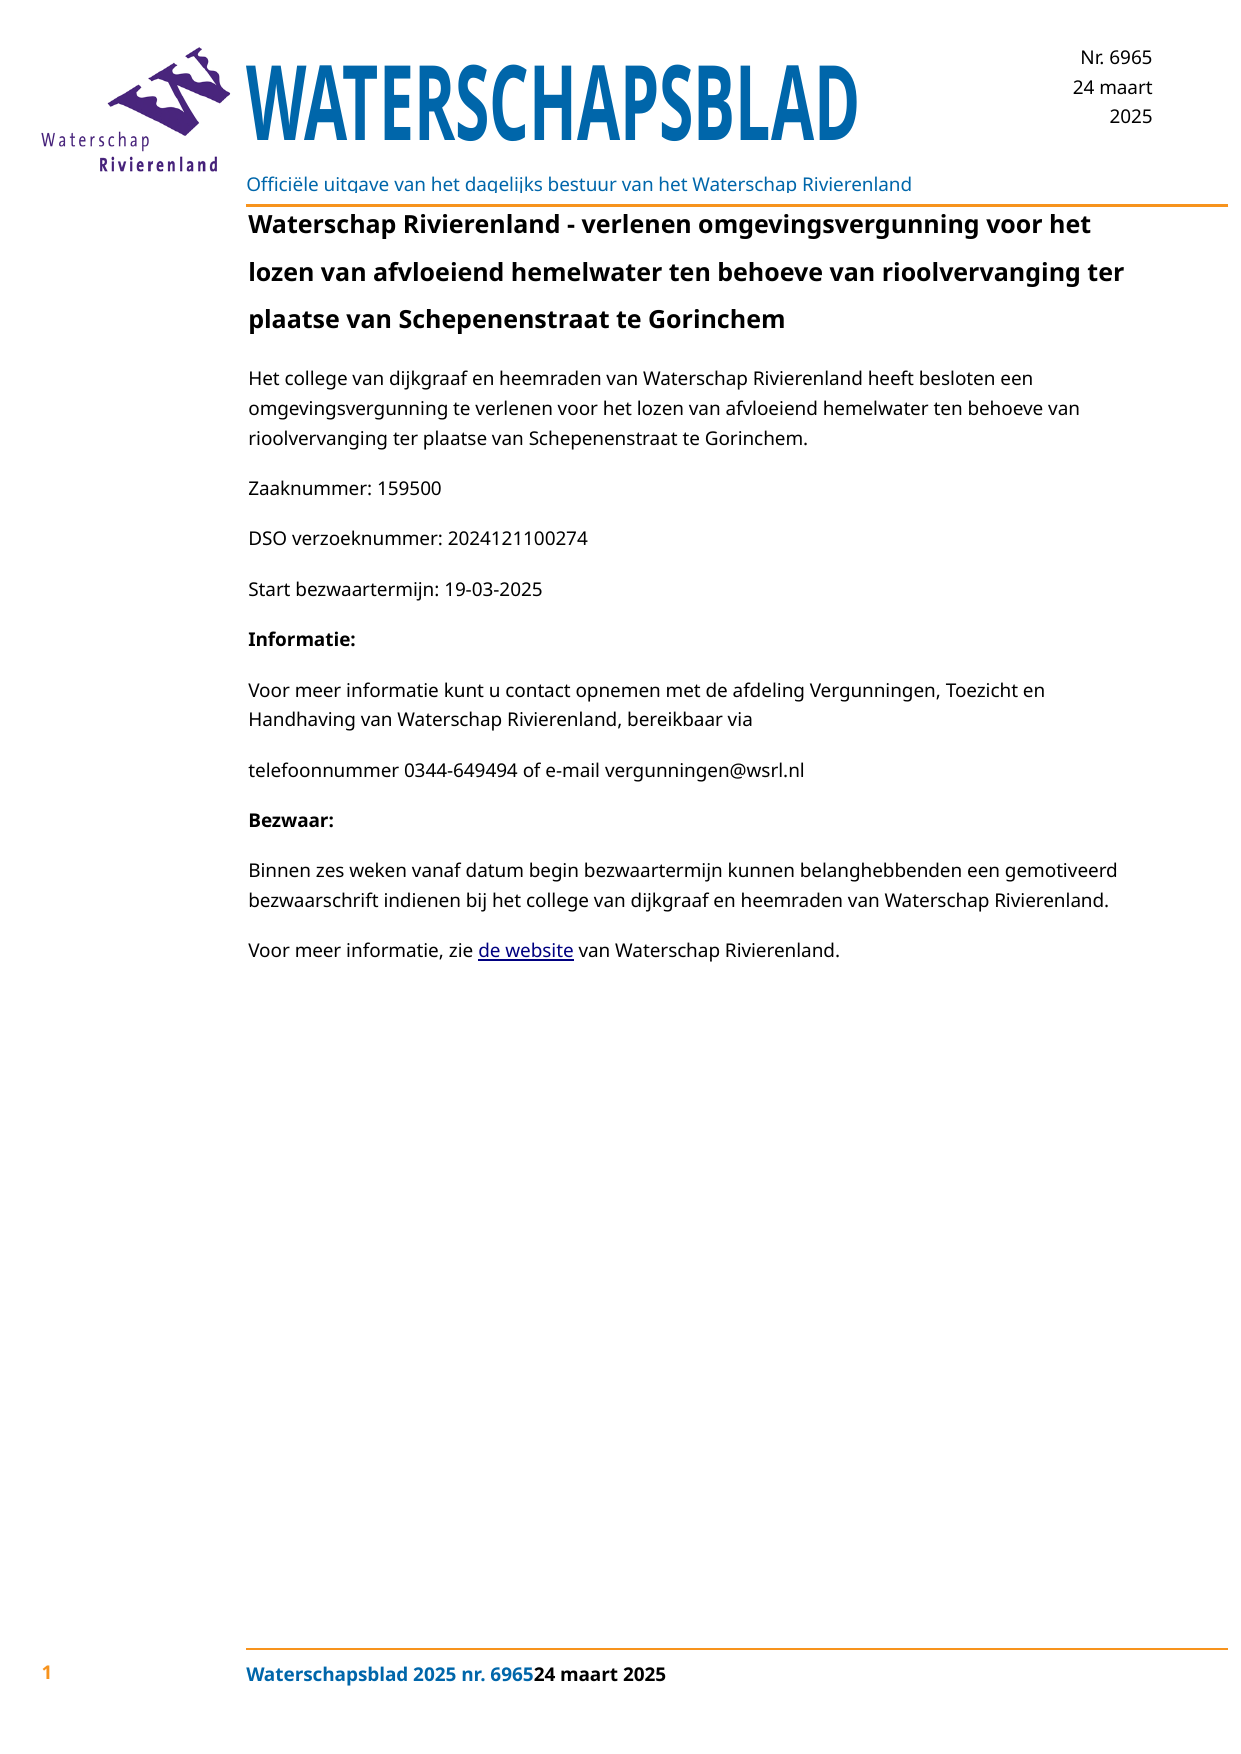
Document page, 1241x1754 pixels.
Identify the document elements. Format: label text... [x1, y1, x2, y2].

picture [41, 47, 231, 172]
text Start bezwaartermijn: 19-03-2025 [248, 576, 1152, 602]
text Informatie: [248, 626, 1152, 652]
text Bezwaar: [248, 807, 1152, 833]
text Binnen zes weken vanaf datum begin bezwaartermijn kunnen belanghebbenden een gemotiveerd bezwaarschrift indienen bij het college van dijkgraaf en heemraden van Waterschap Rivierenland. [248, 858, 1152, 913]
text Waterschap Rivierenland - verlenen omgevingsvergunning voor het lozen van afvloeiend hemelwater ten behoeve van rioolvervanging ter plaatse van Schepenenstraat te Gorinchem [248, 207, 1152, 336]
text Zaaknummer: 159500 [248, 475, 1152, 501]
text DSO verzoeknummer: 2024121100274 [248, 526, 1152, 551]
text Het college van dijkgraaf en heemraden van Waterschap Rivierenland heeft besloten een omgevingsvergunning te verlenen voor het lozen van afvloeiend hemelwater ten behoeve van rioolvervanging ter plaatse van Schepenenstraat te Gorinchem. [248, 366, 1152, 450]
text Voor meer informatie, zie de website van Waterschap Rivierenland. [248, 938, 1152, 963]
text telefoonnummer 0344-649494 of e-mail vergunningen@wsrl.nl [248, 757, 1152, 782]
text Voor meer informatie kunt u contact opnemen met de afdeling Vergunningen, Toezicht en Handhaving van Waterschap Rivierenland, bereikbaar via [248, 677, 1152, 732]
